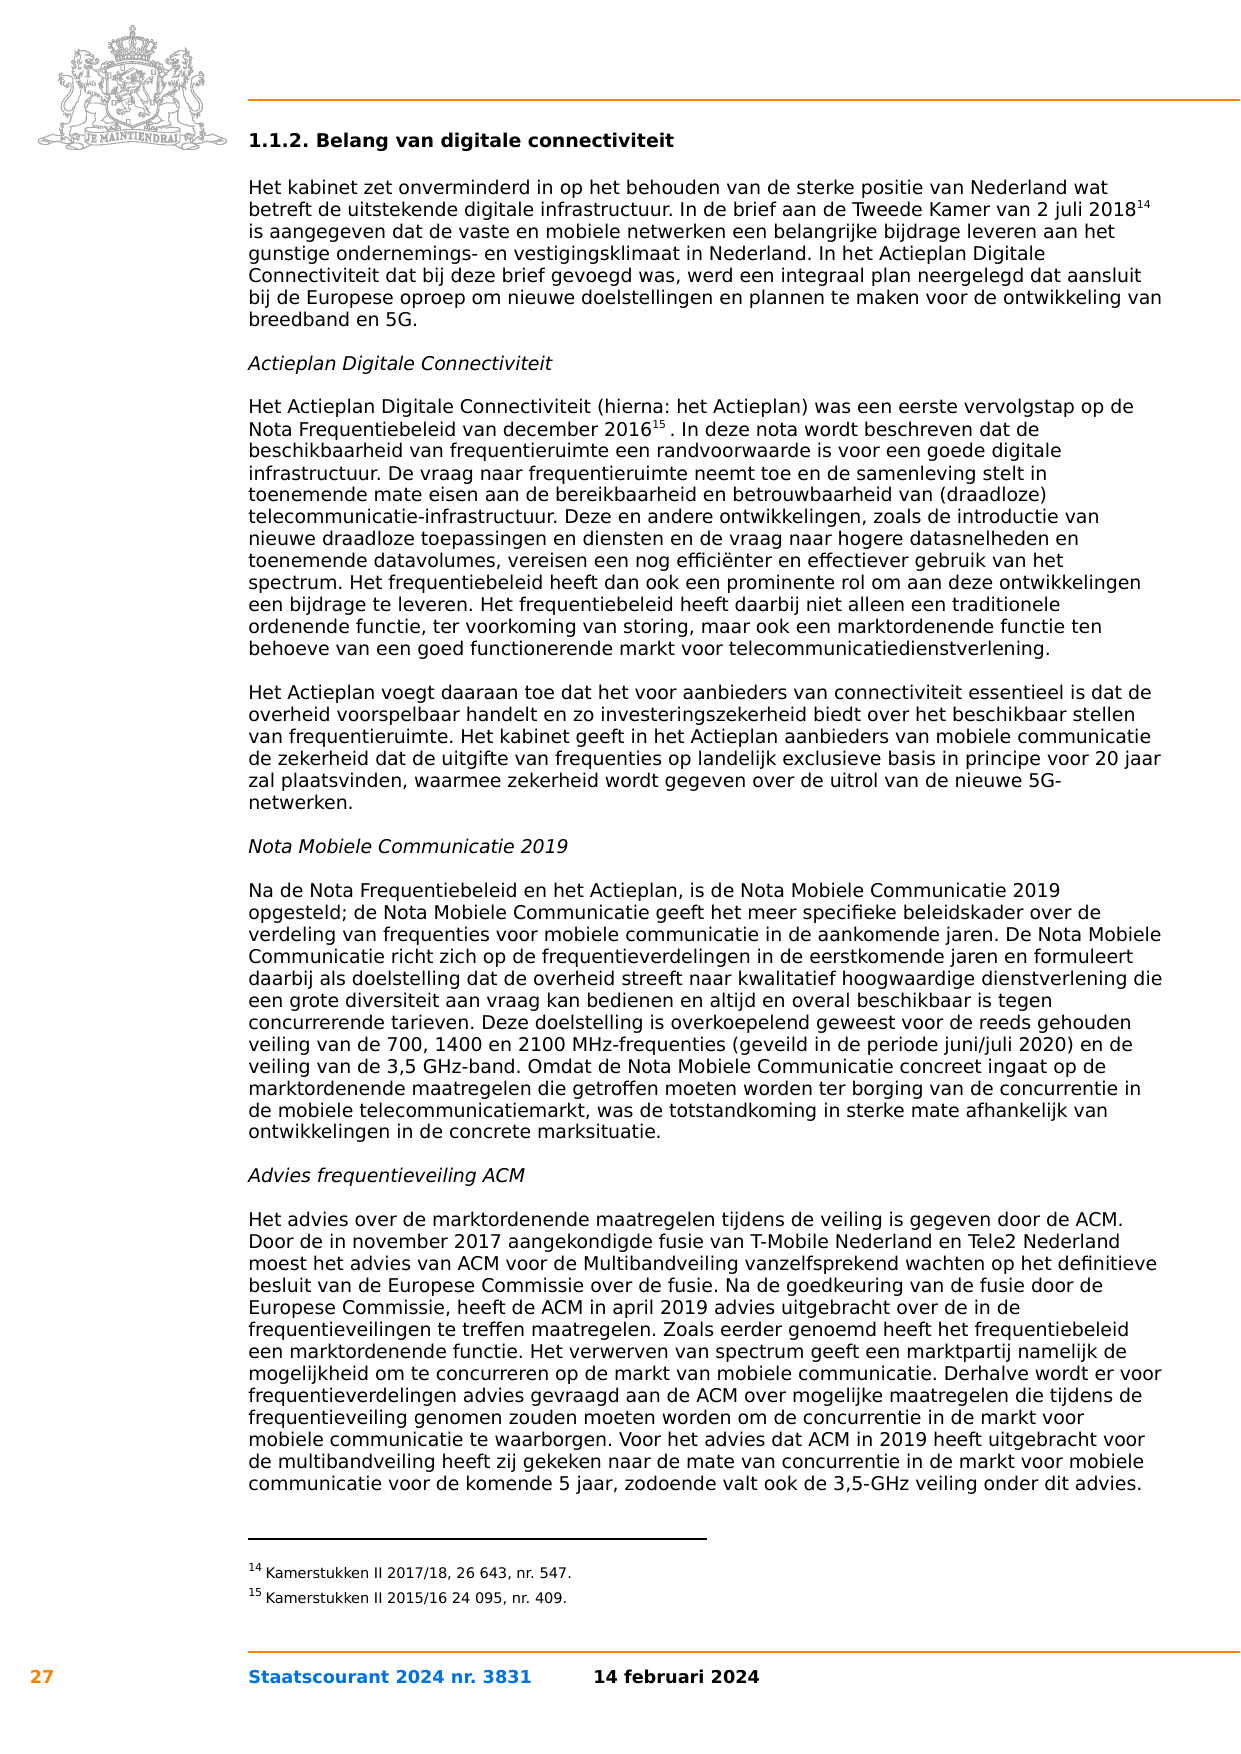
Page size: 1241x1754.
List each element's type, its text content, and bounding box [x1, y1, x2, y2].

text Het kabinet zet onverminderd in op het behouden van de sterke positie van Nederland wat betreft de uitstekende digitale infrastructuur. In de brief aan de Tweede Kamer van 2 juli 2018 is aangegeven dat de vaste en mobiele netwerken een belangrijke bijdrage leveren aan het gunstige ondernemings- en vestigingsklimaat in Nederland. In het Actieplan Digitale Connectiviteit dat bij deze brief gevoegd was, werd een integraal plan neergelegd dat aansluit bij de Europese oproep om nieuwe doelstellingen en plannen te maken voor de ontwikkeling van breedband en 5G. [248, 177, 1163, 331]
text Het Actieplan voegt daaraan toe dat het voor aanbieders van connectiviteit essentieel is dat de overheid voorspelbaar handelt en zo investeringszekerheid biedt over het beschikbaar stellen van frequentieruimte. Het kabinet geeft in het Actieplan aanbieders van mobiele communicatie de zekerheid dat de uitgifte van frequenties op landelijk exclusieve basis in principe voor 20 jaar zal plaatsvinden, waarmee zekerheid wordt gegeven over de uitrol van de nieuwe 5G-netwerken. [248, 682, 1163, 814]
text Het advies over de marktordenende maatregelen tijdens de veiling is gegeven door de ACM. Door de in november 2017 aangekondigde fusie van T-Mobile Nederland en Tele2 Nederland moest het advies van ACM voor de Multibandveiling vanzelfsprekend wachten op het definitieve besluit van de Europese Commissie over de fusie. Na de goedkeuring van de fusie door de Europese Commissie, heeft de ACM in april 2019 advies uitgebracht over de in de frequentieveilingen te treffen maatregelen. Zoals eerder genoemd heeft het frequentiebeleid een marktordenende functie. Het verwerven van spectrum geeft een marktpartij namelijk de mogelijkheid om te concurreren op de markt van mobiele communicatie. Derhalve wordt er voor frequentieverdelingen advies gevraagd aan de ACM over mogelijke maatregelen die tijdens de frequentieveiling genomen zouden moeten worden om de concurrentie in de markt voor mobiele communicatie te waarborgen. Voor het advies dat ACM in 2019 heeft uitgebracht voor de multibandveiling heeft zij gekeken naar de mate van concurrentie in de markt voor mobiele communicatie voor de komende 5 jaar, zodoende valt ook de 3,5-GHz veiling onder dit advies. [248, 1209, 1163, 1495]
subtitle Actieplan Digitale Connectiviteit [248, 353, 1163, 374]
picture [38, 25, 227, 150]
text Kamerstukken II 2015/16 24 095, nr. 409. [248, 1586, 1163, 1608]
subtitle 1.1.2. Belang van digitale connectiviteit [248, 130, 1163, 152]
subtitle Nota Mobiele Communicatie 2019 [248, 836, 1163, 858]
text Na de Nota Frequentiebeleid en het Actieplan, is de Nota Mobiele Communicatie 2019 opgesteld; de Nota Mobiele Communicatie geeft het meer specifieke beleidskader over de verdeling van frequenties voor mobiele communicatie in de aankomende jaren. De Nota Mobiele Communicatie richt zich op de frequentieverdelingen in de eerstkomende jaren en formuleert daarbij als doelstelling dat de overheid streeft naar kwalitatief hoogwaardige dienstverlening die een grote diversiteit aan vraag kan bedienen en altijd en overal beschikbaar is tegen concurrerende tarieven. Deze doelstelling is overkoepelend geweest voor de reeds gehouden veiling van de 700, 1400 en 2100 MHz-frequenties (geveild in de periode juni/juli 2020) en de veiling van de 3,5 GHz-band. Omdat de Nota Mobiele Communicatie concreet ingaat op de marktordenende maatregelen die getroffen moeten worden ter borging van de concurrentie in de mobiele telecommunicatiemarkt, was de totstandkoming in sterke mate afhankelijk van ontwikkelingen in de concrete marksituatie. [248, 880, 1163, 1143]
subtitle Advies frequentieveiling ACM [248, 1165, 1163, 1187]
text Kamerstukken II 2017/18, 26 643, nr. 547. [248, 1561, 1163, 1583]
text Het Actieplan Digitale Connectiviteit (hierna: het Actieplan) was een eerste vervolgstap op de Nota Frequentiebeleid van december 2016. In deze nota wordt beschreven dat de beschikbaarheid van frequentieruimte een randvoorwaarde is voor een goede digitale infrastructuur. De vraag naar frequentieruimte neemt toe en de samenleving stelt in toenemende mate eisen aan de bereikbaarheid en betrouwbaarheid van (draadloze) telecommunicatie-infrastructuur. Deze en andere ontwikkelingen, zoals de introductie van nieuwe draadloze toepassingen en diensten en de vraag naar hogere datasnelheden en toenemende datavolumes, vereisen een nog efficiënter en effectiever gebruik van het spectrum. Het frequentiebeleid heeft dan ook een prominente rol om aan deze ontwikkelingen een bijdrage te leveren. Het frequentiebeleid heeft daarbij niet alleen een traditionele ordenende functie, ter voorkoming van storing, maar ook een marktordenende functie ten behoeve van een goed functionerende markt voor telecommunicatiedienstverlening. [248, 396, 1163, 660]
